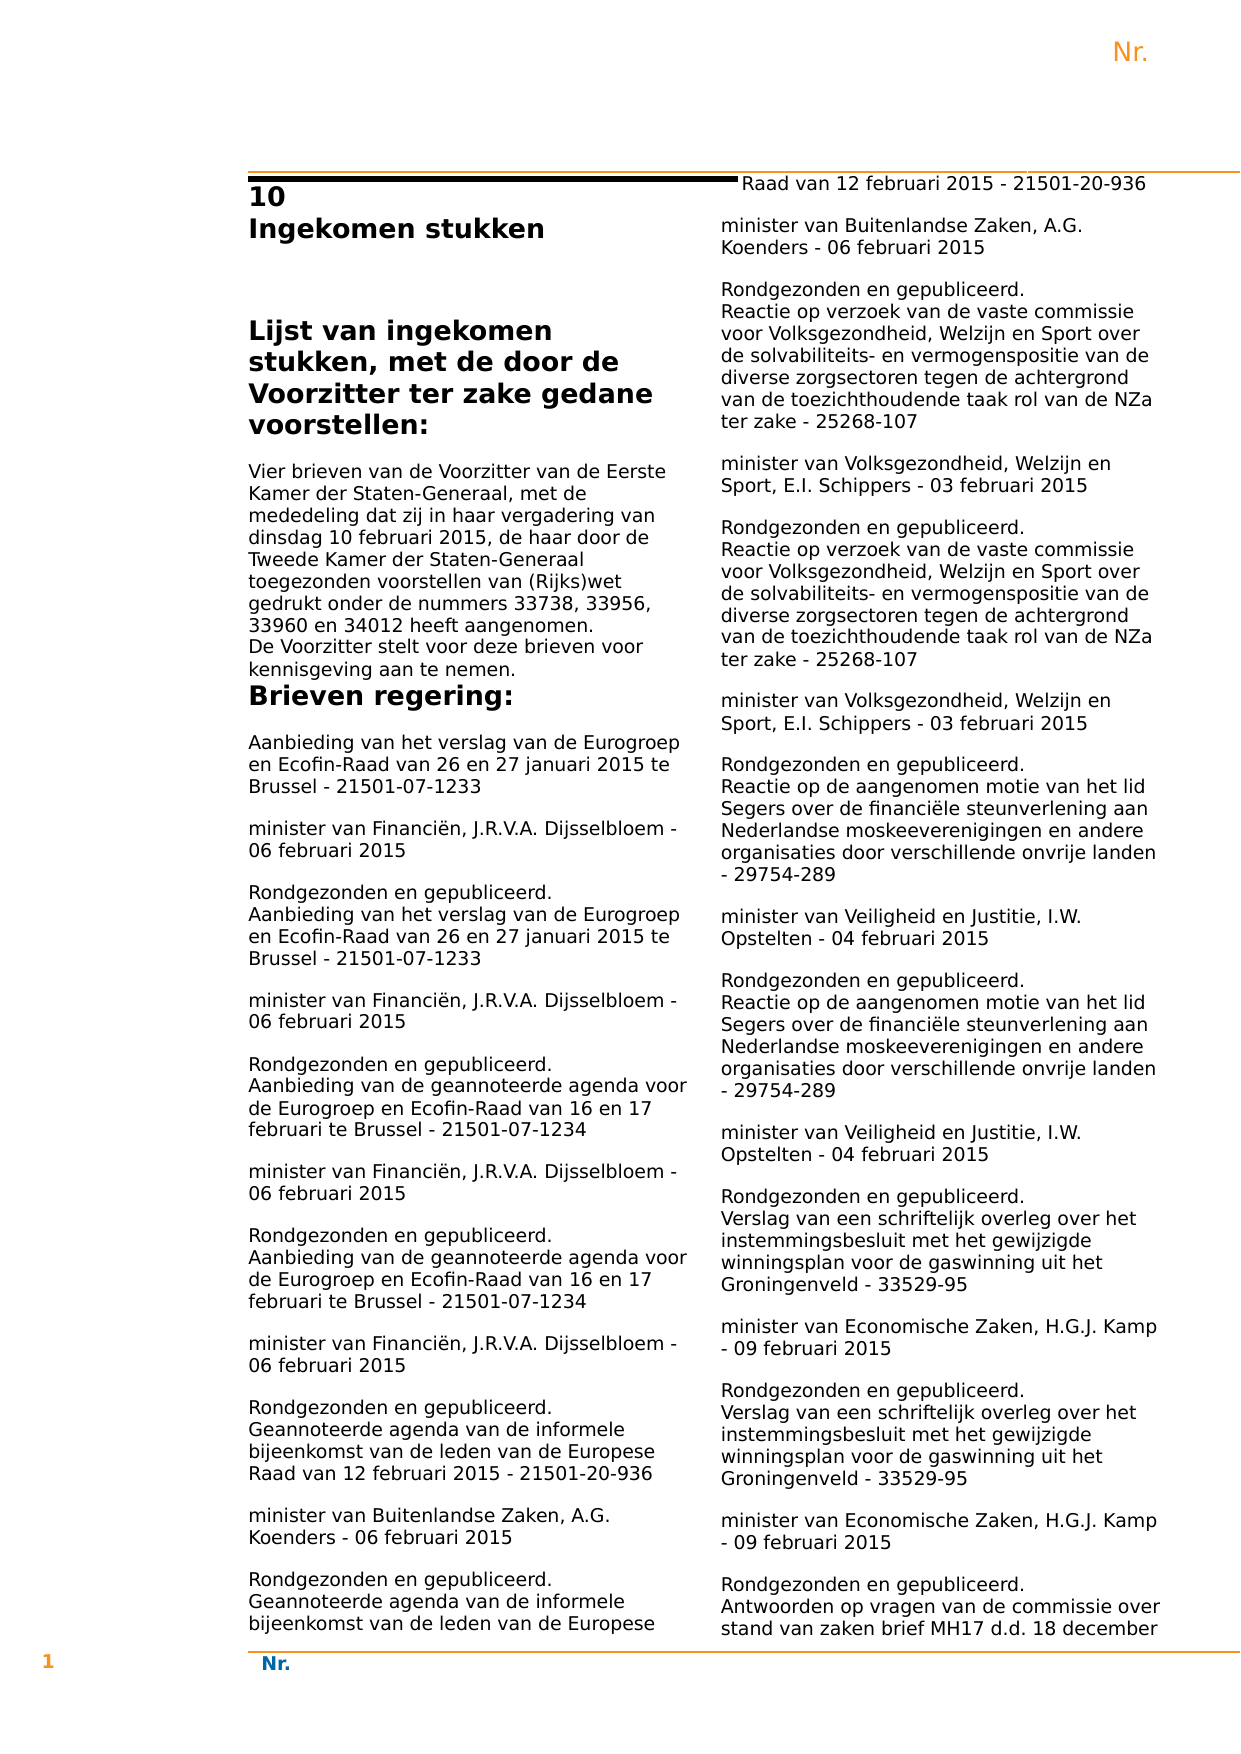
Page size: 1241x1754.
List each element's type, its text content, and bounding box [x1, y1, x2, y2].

text minister van Economische Zaken, H.G.J. Kamp - 09 februari 2015 [721, 1510, 1163, 1554]
text Rondgezonden en gepubliceerd. [248, 1225, 691, 1247]
text Raad van 12 februari 2015 - 21501-20-936 [721, 173, 1163, 195]
text Aanbieding van de geannoteerde agenda voor de Eurogroep en Ecofin-Raad van 16 en 17 februari te Brussel - 21501-07-1234 [248, 1247, 691, 1313]
text Rondgezonden en gepubliceerd. [721, 279, 1163, 301]
text Vier brieven van de Voorzitter van de Eerste Kamer der Staten-Generaal, met de mededeling dat zij in haar vergadering van dinsdag 10 februari 2015, de haar door de Tweede Kamer der Staten-Generaal toegezonden voorstellen van (Rijks)wet gedrukt onder de nummers 33738, 33956, 33960 en 34012 heeft aangenomen. [248, 461, 691, 636]
text minister van Economische Zaken, H.G.J. Kamp - 09 februari 2015 [721, 1316, 1163, 1360]
text Verslag van een schriftelijk overleg over het instemmingsbesluit met het gewijzigde winningsplan voor de gaswinning uit het Groningenveld - 33529-95 [721, 1208, 1163, 1296]
text Rondgezonden en gepubliceerd. [721, 1574, 1163, 1596]
title 10 Ingekomen stukken [248, 182, 691, 244]
title Brieven regering: [248, 680, 691, 712]
title Lijst van ingekomen stukken, met de door de Voorzitter ter zake gedane voorstellen: [248, 316, 691, 441]
text Aanbieding van de geannoteerde agenda voor de Eurogroep en Ecofin-Raad van 16 en 17 februari te Brussel - 21501-07-1234 [248, 1075, 691, 1141]
text Rondgezonden en gepubliceerd. [248, 1053, 691, 1075]
text minister van Financiën, J.R.V.A. Dijsselbloem - 06 februari 2015 [248, 1333, 691, 1377]
text minister van Veiligheid en Justitie, I.W. Opstelten - 04 februari 2015 [721, 906, 1163, 950]
text Verslag van een schriftelijk overleg over het instemmingsbesluit met het gewijzigde winningsplan voor de gaswinning uit het Groningenveld - 33529-95 [721, 1402, 1163, 1490]
text De Voorzitter stelt voor deze brieven voor kennisgeving aan te nemen. [248, 636, 691, 680]
text Reactie op verzoek van de vaste commissie voor Volksgezondheid, Welzijn en Sport over de solvabiliteits- en vermogenspositie van de diverse zorgsectoren tegen de achtergrond van de toezichthoudende taak rol van de NZa ter zake - 25268-107 [721, 301, 1163, 433]
text minister van Financiën, J.R.V.A. Dijsselbloem - 06 februari 2015 [248, 989, 691, 1033]
text Rondgezonden en gepubliceerd. [248, 882, 691, 903]
text Reactie op de aangenomen motie van het lid Segers over de financiële steunverlening aan Nederlandse moskeeverenigingen en andere organisaties door verschillende onvrije landen - 29754-289 [721, 992, 1163, 1102]
text Rondgezonden en gepubliceerd. [721, 754, 1163, 776]
text minister van Veiligheid en Justitie, I.W. Opstelten - 04 februari 2015 [721, 1122, 1163, 1166]
text Rondgezonden en gepubliceerd. [248, 1569, 691, 1591]
text minister van Buitenlandse Zaken, A.G. Koenders - 06 februari 2015 [721, 215, 1163, 259]
text Geannoteerde agenda van de informele bijeenkomst van de leden van de Europese [248, 1591, 691, 1635]
text Rondgezonden en gepubliceerd. [721, 970, 1163, 992]
text minister van Financiën, J.R.V.A. Dijsselbloem - 06 februari 2015 [248, 1161, 691, 1205]
text minister van Financiën, J.R.V.A. Dijsselbloem - 06 februari 2015 [248, 818, 691, 862]
text Rondgezonden en gepubliceerd. [721, 517, 1163, 538]
text Reactie op verzoek van de vaste commissie voor Volksgezondheid, Welzijn en Sport over de solvabiliteits- en vermogenspositie van de diverse zorgsectoren tegen de achtergrond van de toezichthoudende taak rol van de NZa ter zake - 25268-107 [721, 538, 1163, 670]
text Reactie op de aangenomen motie van het lid Segers over de financiële steunverlening aan Nederlandse moskeeverenigingen en andere organisaties door verschillende onvrije landen - 29754-289 [721, 776, 1163, 886]
text Aanbieding van het verslag van de Eurogroep en Ecofin-Raad van 26 en 27 januari 2015 te Brussel - 21501-07-1233 [248, 732, 691, 798]
text Rondgezonden en gepubliceerd. [248, 1397, 691, 1419]
text Rondgezonden en gepubliceerd. [721, 1186, 1163, 1208]
text Aanbieding van het verslag van de Eurogroep en Ecofin-Raad van 26 en 27 januari 2015 te Brussel - 21501-07-1233 [248, 903, 691, 969]
text Geannoteerde agenda van de informele bijeenkomst van de leden van de Europese Raad van 12 februari 2015 - 21501-20-936 [248, 1419, 691, 1485]
text minister van Volksgezondheid, Welzijn en Sport, E.I. Schippers - 03 februari 2015 [721, 690, 1163, 734]
text minister van Volksgezondheid, Welzijn en Sport, E.I. Schippers - 03 februari 2015 [721, 453, 1163, 497]
text Antwoorden op vragen van de commissie over stand van zaken brief MH17 d.d. 18 december [721, 1596, 1163, 1640]
text minister van Buitenlandse Zaken, A.G. Koenders - 06 februari 2015 [248, 1505, 691, 1549]
text Rondgezonden en gepubliceerd. [721, 1380, 1163, 1402]
